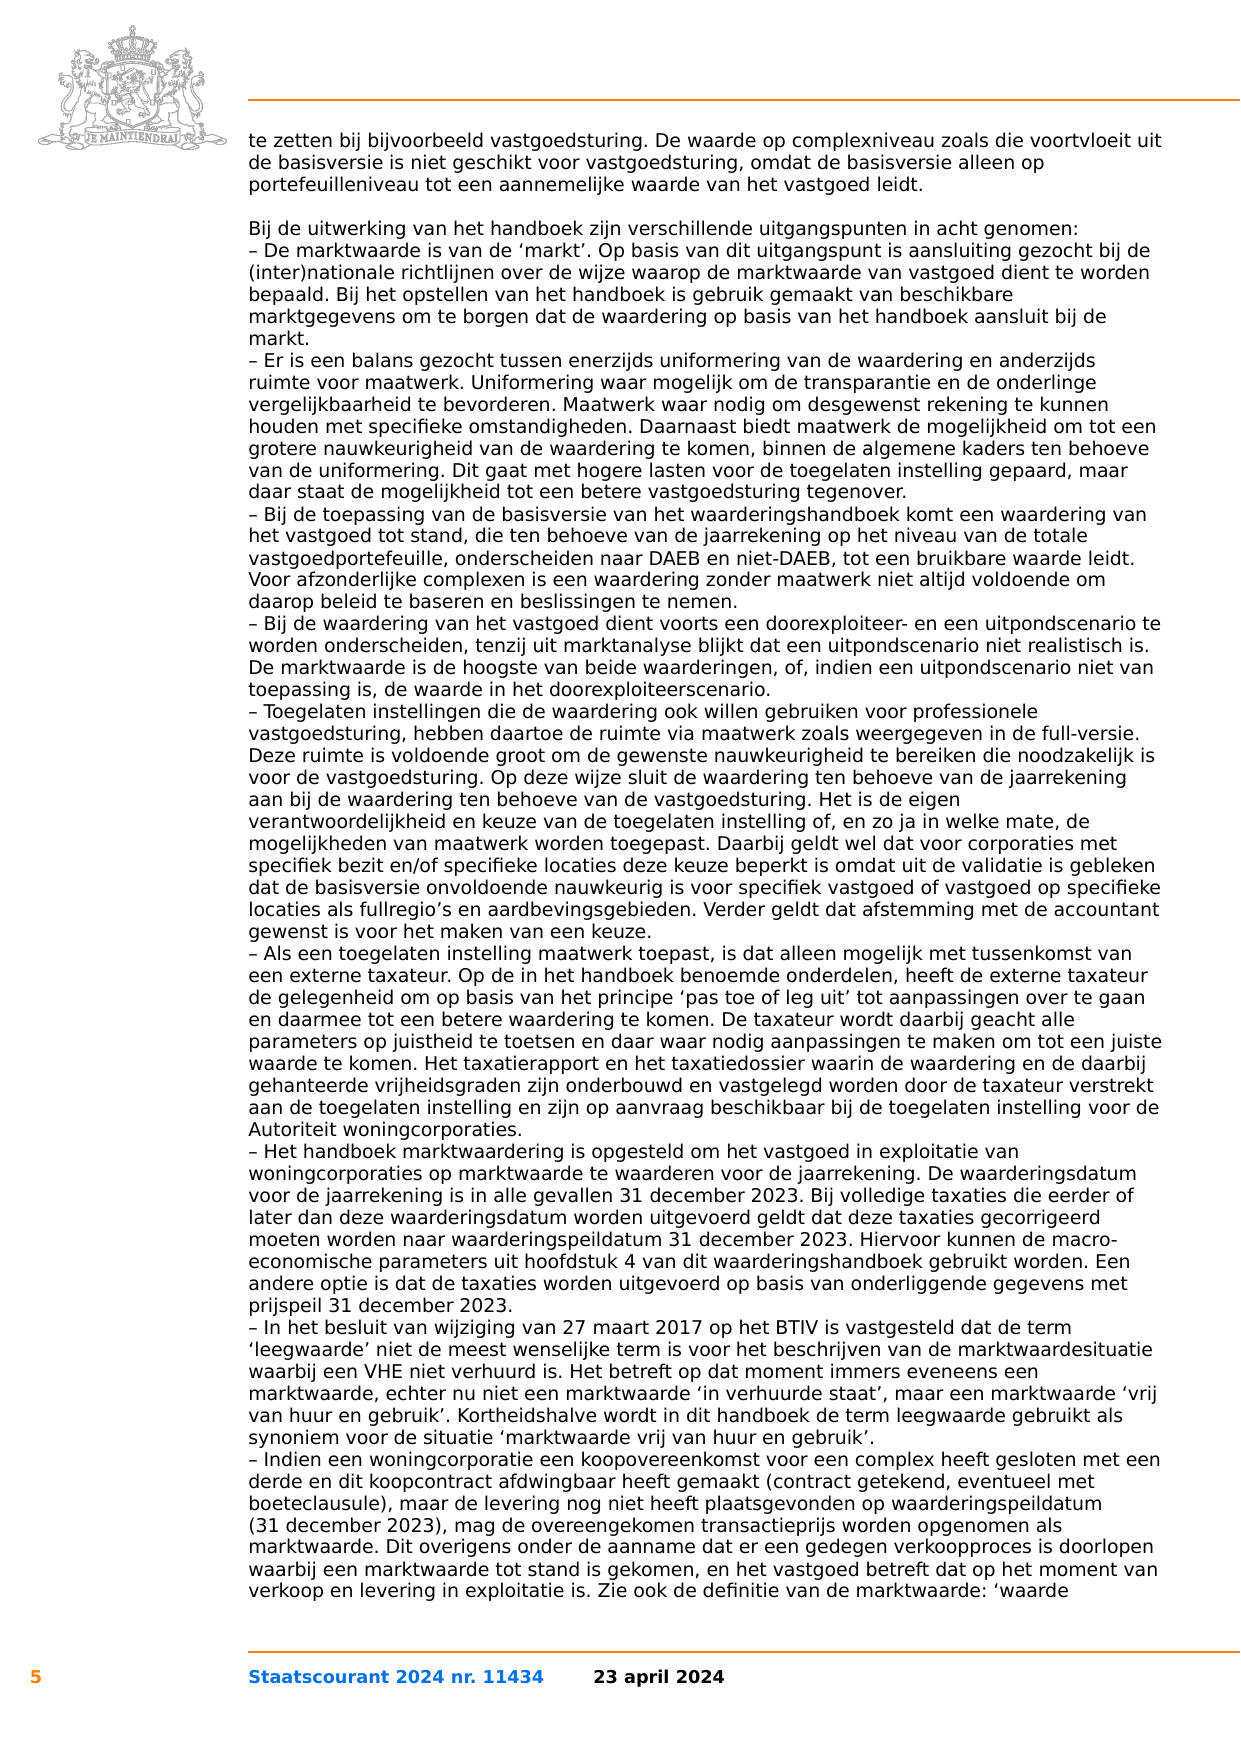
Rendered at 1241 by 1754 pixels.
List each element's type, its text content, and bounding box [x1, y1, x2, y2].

text – Toegelaten instellingen die de waardering ook willen gebruiken voor professionele vastgoedsturing, hebben daartoe de ruimte via maatwerk zoals weergegeven in de full-versie. Deze ruimte is voldoende groot om de gewenste nauwkeurigheid te bereiken die noodzakelijk is voor de vastgoedsturing. Op deze wijze sluit de waardering ten behoeve van de jaarrekening aan bij de waardering ten behoeve van de vastgoedsturing. Het is de eigen verantwoordelijkheid en keuze van de toegelaten instelling of, en zo ja in welke mate, de mogelijkheden van maatwerk worden toegepast. Daarbij geldt wel dat voor corporaties met specifiek bezit en/of specifieke locaties deze keuze beperkt is omdat uit de validatie is gebleken dat de basisversie onvoldoende nauwkeurig is voor specifiek vastgoed of vastgoed op specifieke locaties als fullregio’s en aardbevingsgebieden. Verder geldt dat afstemming met de accountant gewenst is voor het maken van een keuze. [248, 701, 1163, 943]
text – De marktwaarde is van de ‘markt’. Op basis van dit uitgangspunt is aansluiting gezocht bij de (inter)nationale richtlijnen over de wijze waarop de marktwaarde van vastgoed dient te worden bepaald. Bij het opstellen van het handboek is gebruik gemaakt van beschikbare marktgegevens om te borgen dat de waardering op basis van het handboek aansluit bij de markt. [248, 240, 1163, 349]
text – Bij de toepassing van de basisversie van het waarderingshandboek komt een waardering van het vastgoed tot stand, die ten behoeve van de jaarrekening op het niveau van de totale vastgoedportefeuille, onderscheiden naar DAEB en niet-DAEB, tot een bruikbare waarde leidt. Voor afzonderlijke complexen is een waardering zonder maatwerk niet altijd voldoende om daarop beleid te baseren en beslissingen te nemen. [248, 503, 1163, 613]
text – Het handboek marktwaardering is opgesteld om het vastgoed in exploitatie van woningcorporaties op marktwaarde te waarderen voor de jaarrekening. De waarderingsdatum voor de jaarrekening is in alle gevallen 31 december 2023. Bij volledige taxaties die eerder of later dan deze waarderingsdatum worden uitgevoerd geldt dat deze taxaties gecorrigeerd moeten worden naar waarderingspeildatum 31 december 2023. Hiervoor kunnen de macro-economische parameters uit hoofdstuk 4 van dit waarderingshandboek gebruikt worden. Een andere optie is dat de taxaties worden uitgevoerd op basis van onderliggende gegevens met prijspeil 31 december 2023. [248, 1141, 1163, 1317]
text – Als een toegelaten instelling maatwerk toepast, is dat alleen mogelijk met tussenkomst van een externe taxateur. Op de in het handboek benoemde onderdelen, heeft de externe taxateur de gelegenheid om op basis van het principe ‘pas toe of leg uit’ tot aanpassingen over te gaan en daarmee tot een betere waardering te komen. De taxateur wordt daarbij geacht alle parameters op juistheid te toetsen en daar waar nodig aanpassingen te maken om tot een juiste waarde te komen. Het taxatierapport en het taxatiedossier waarin de waardering en de daarbij gehanteerde vrijheidsgraden zijn onderbouwd en vastgelegd worden door de taxateur verstrekt aan de toegelaten instelling en zijn op aanvraag beschikbaar bij de toegelaten instelling voor de Autoriteit woningcorporaties. [248, 943, 1163, 1141]
text Bij de uitwerking van het handboek zijn verschillende uitgangspunten in acht genomen: [248, 218, 1163, 240]
text – Indien een woningcorporatie een koopovereenkomst voor een complex heeft gesloten met een derde en dit koopcontract afdwingbaar heeft gemaakt (contract getekend, eventueel met boeteclausule), maar de levering nog niet heeft plaatsgevonden op waarderingspeildatum (31 december 2023), mag de overeengekomen transactieprijs worden opgenomen als marktwaarde. Dit overigens onder de aanname dat er een gedegen verkoopproces is doorlopen waarbij een marktwaarde tot stand is gekomen, en het vastgoed betreft dat op het moment van verkoop en levering in exploitatie is. Zie ook de definitie van de marktwaarde: ‘waarde [248, 1448, 1163, 1602]
text – Er is een balans gezocht tussen enerzijds uniformering van de waardering en anderzijds ruimte voor maatwerk. Uniformering waar mogelijk om de transparantie en de onderlinge vergelijkbaarheid te bevorderen. Maatwerk waar nodig om desgewenst rekening te kunnen houden met specifieke omstandigheden. Daarnaast biedt maatwerk de mogelijkheid om tot een grotere nauwkeurigheid van de waardering te komen, binnen de algemene kaders ten behoeve van de uniformering. Dit gaat met hogere lasten voor de toegelaten instelling gepaard, maar daar staat de mogelijkheid tot een betere vastgoedsturing tegenover. [248, 349, 1163, 503]
picture [38, 25, 227, 150]
text – Bij de waardering van het vastgoed dient voorts een doorexploiteer- en een uitpondscenario te worden onderscheiden, tenzij uit marktanalyse blijkt dat een uitpondscenario niet realistisch is. De marktwaarde is de hoogste van beide waarderingen, of, indien een uitpondscenario niet van toepassing is, de waarde in het doorexploiteerscenario. [248, 613, 1163, 701]
text – In het besluit van wijziging van 27 maart 2017 op het BTIV is vastgesteld dat de term ‘leegwaarde’ niet de meest wenselijke term is voor het beschrijven van de marktwaardesituatie waarbij een VHE niet verhuurd is. Het betreft op dat moment immers eveneens een marktwaarde, echter nu niet een marktwaarde ‘in verhuurde staat’, maar een marktwaarde ‘vrij van huur en gebruik’. Kortheidshalve wordt in dit handboek de term leegwaarde gebruikt als synoniem voor de situatie ‘marktwaarde vrij van huur en gebruik’. [248, 1317, 1163, 1448]
text te zetten bij bijvoorbeeld vastgoedsturing. De waarde op complexniveau zoals die voortvloeit uit de basisversie is niet geschikt voor vastgoedsturing, omdat de basisversie alleen op portefeuilleniveau tot een aannemelijke waarde van het vastgoed leidt. [248, 130, 1163, 196]
